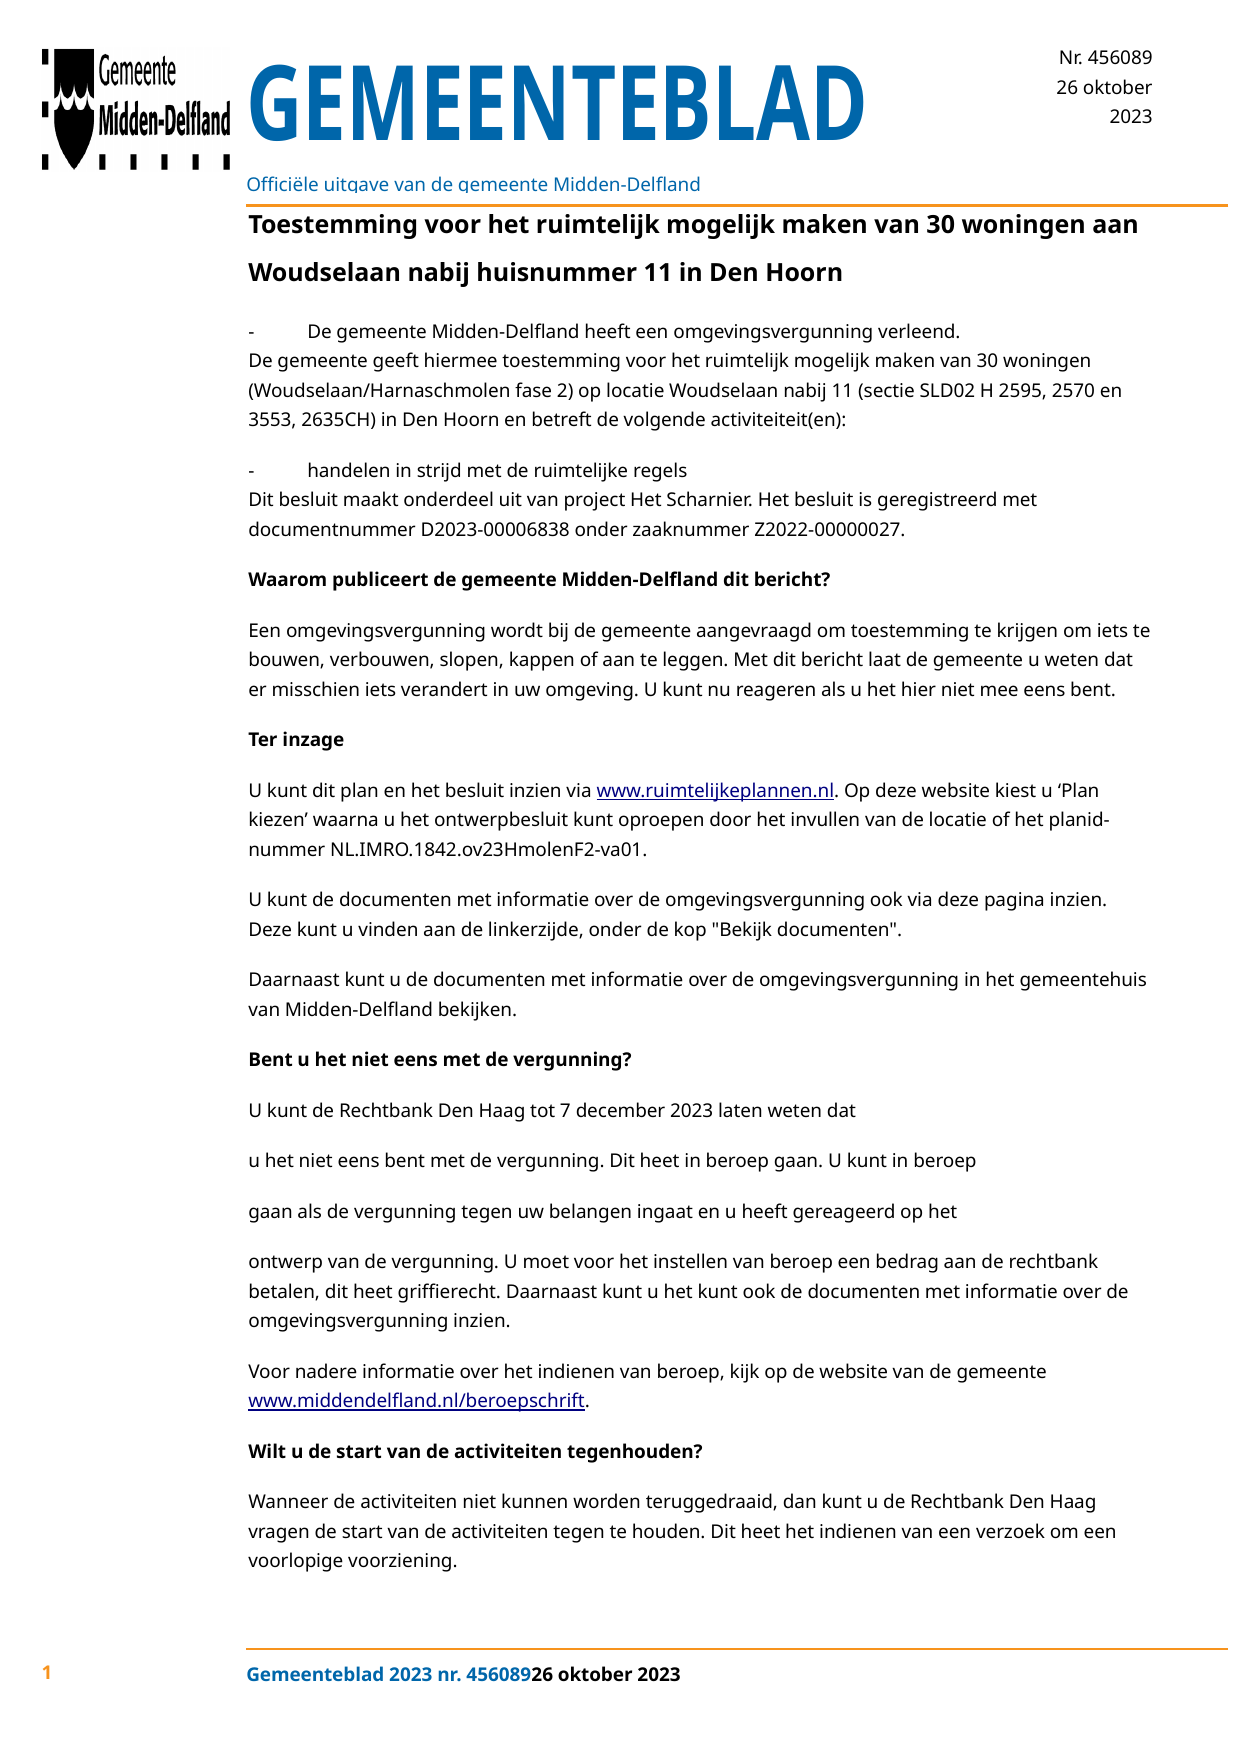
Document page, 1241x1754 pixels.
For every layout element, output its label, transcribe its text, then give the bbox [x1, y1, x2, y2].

list handelen in strijd met de ruimtelijke regels [248, 457, 1152, 483]
text Een omgevingsvergunning wordt bij de gemeente aangevraagd om toestemming te krijgen om iets te bouwen, verbouwen, slopen, kappen of aan te leggen. Met dit bericht laat de gemeente u weten dat er misschien iets verandert in uw omgeving. U kunt nu reageren als u het hier niet mee eens bent. [248, 617, 1152, 702]
text Wanneer de activiteiten niet kunnen worden teruggedraaid, dan kunt u de Rechtbank Den Haag vragen de start van de activiteiten tegen te houden. Dit heet het indienen van een verzoek om een voorlopige voorziening. [248, 1488, 1152, 1573]
text De gemeente geeft hiermee toestemming voor het ruimtelijk mogelijk maken van 30 woningen (Woudselaan/Harnaschmolen fase 2) op locatie Woudselaan nabij 11 (sectie SLD02 H 2595, 2570 en 3553, 2635CH) in Den Hoorn en betreft de volgende activiteiteit(en): [248, 347, 1152, 432]
text Bent u het niet eens met de vergunning? [248, 1047, 1152, 1072]
text Voor nadere informatie over het indienen van beroep, kijk op de website van de gemeente www.middendelfland.nl/beroepschrift. [248, 1358, 1152, 1413]
text gaan als de vergunning tegen uw belangen ingaat en u heeft gereageerd op het [248, 1198, 1152, 1224]
text Dit besluit maakt onderdeel uit van project Het Scharnier. Het besluit is geregistreerd met documentnummer D2023-00006838 onder zaaknummer Z2022-00000027. [248, 487, 1152, 542]
text u het niet eens bent met de vergunning. Dit heet in beroep gaan. U kunt in beroep [248, 1147, 1152, 1173]
text Wilt u de start van de activiteiten tegenhouden? [248, 1438, 1152, 1464]
text U kunt dit plan en het besluit inzien via www.ruimtelijkeplannen.nl. Op deze website kiest u ‘Plan kiezen’ waarna u het ontwerpbesluit kunt oproepen door het invullen van de locatie of het planid-nummer NL.IMRO.1842.ov23HmolenF2-va01. [248, 777, 1152, 862]
picture [41, 47, 231, 172]
text Daarnaast kunt u de documenten met informatie over de omgevingsvergunning in het gemeentehuis van Midden-Delfland bekijken. [248, 967, 1152, 1022]
text Waarom publiceert de gemeente Midden-Delfland dit bericht? [248, 567, 1152, 592]
list De gemeente Midden-Delfland heeft een omgevingsvergunning verleend. [248, 318, 1152, 344]
text ontwerp van de vergunning. U moet voor het instellen van beroep een bedrag aan de rechtbank betalen, dit heet griffierecht. Daarnaast kunt u het kunt ook de documenten met informatie over de omgevingsvergunning inzien. [248, 1248, 1152, 1333]
text Ter inzage [248, 727, 1152, 752]
text U kunt de documenten met informatie over de omgevingsvergunning ook via deze pagina inzien. Deze kunt u vinden aan de linkerzijde, onder de kop "Bekijk documenten". [248, 887, 1152, 942]
text U kunt de Rechtbank Den Haag tot 7 december 2023 laten weten dat [248, 1097, 1152, 1123]
text Toestemming voor het ruimtelijk mogelijk maken van 30 woningen aan Woudselaan nabij huisnummer 11 in Den Hoorn [248, 207, 1152, 288]
